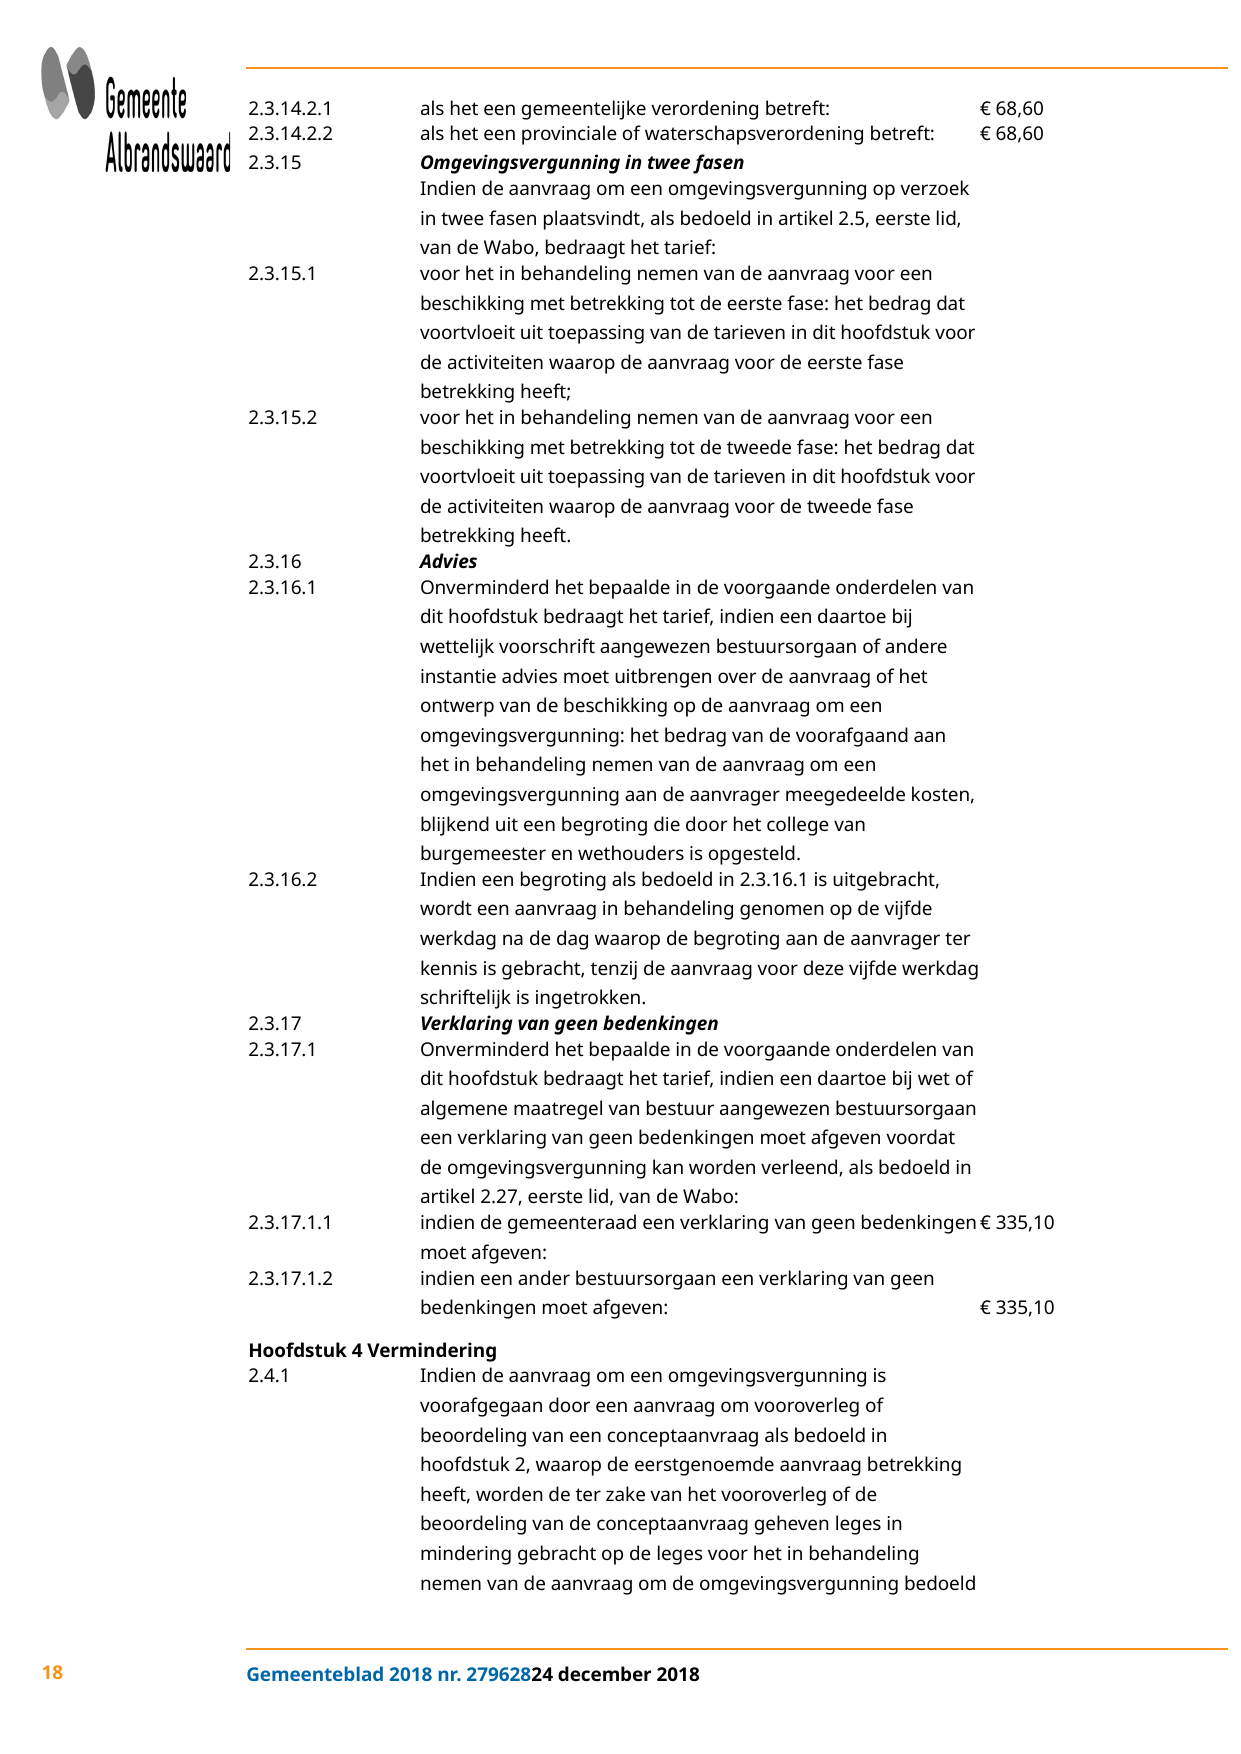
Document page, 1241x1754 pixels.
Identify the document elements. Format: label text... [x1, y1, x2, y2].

table_cell voor het in behandeling nemen van de aanvraag voor een beschikking met betrekking tot de tweede fase: het bedrag dat voortvloeit uit toepassing van de tarieven in dit hoofdstuk voor de activiteiten waarop de aanvraag voor de tweede fase betrekking heeft. [420, 404, 980, 548]
table_cell 2.3.17.1 [248, 1036, 420, 1209]
table_header [980, 150, 1152, 175]
table_cell Onverminderd het bepaalde in de voorgaande onderdelen van dit hoofdstuk bedraagt het tarief, indien een daartoe bij wet of algemene maatregel van bestuur aangewezen bestuursorgaan een verklaring van geen bedenkingen moet afgeven voordat de omgevingsvergunning kan worden verleend, als bedoeld in artikel 2.27, eerste lid, van de Wabo: [420, 1036, 980, 1209]
table_cell € 68,60 [980, 121, 1152, 146]
table_cell 2.3.15.2 [248, 404, 420, 548]
table_header [980, 1363, 1152, 1596]
table_cell [980, 574, 1152, 866]
table_header 2.4.1 [248, 1363, 420, 1596]
table_cell [980, 175, 1152, 260]
table_cell 2.3.16.2 [248, 866, 420, 1010]
table_cell 2.3.14.2.2 [248, 121, 420, 146]
table_cell [980, 1036, 1152, 1209]
table_header 2.3.15 [248, 150, 420, 175]
table_cell € 68,60 [980, 95, 1152, 121]
table_cell 2.3.14.2.1 [248, 95, 420, 121]
table_cell Verklaring van geen bedenkingen [420, 1010, 980, 1036]
table_header Omgevingsvergunning in twee fasen [420, 150, 980, 175]
text Hoofdstuk 4 Vermindering [248, 1337, 1152, 1363]
table_cell 2.3.17.1.2 [248, 1265, 420, 1320]
table_cell indien de gemeenteraad een verklaring van geen bedenkingen moet afgeven: [420, 1210, 980, 1265]
table_cell 2.3.16.1 [248, 574, 420, 866]
table_cell € 335,10 [980, 1210, 1152, 1265]
picture [41, 47, 231, 172]
table_cell € 335,10 [980, 1265, 1152, 1320]
table_cell als het een gemeentelijke verordening betreft: [420, 95, 980, 121]
table_cell [980, 404, 1152, 548]
table_cell 2.3.15.1 [248, 260, 420, 404]
table_cell Advies [420, 548, 980, 574]
table_cell [980, 548, 1152, 574]
table_cell [980, 260, 1152, 404]
table_cell voor het in behandeling nemen van de aanvraag voor een beschikking met betrekking tot de eerste fase: het bedrag dat voortvloeit uit toepassing van de tarieven in dit hoofdstuk voor de activiteiten waarop de aanvraag voor de eerste fase betrekking heeft; [420, 260, 980, 404]
table_cell [980, 866, 1152, 1010]
table_cell 2.3.17.1.1 [248, 1210, 420, 1265]
table_cell als het een provinciale of waterschapsverordening betreft: [420, 121, 980, 146]
table_cell [248, 175, 420, 260]
table_cell [980, 1010, 1152, 1036]
table_cell Onverminderd het bepaalde in de voorgaande onderdelen van dit hoofdstuk bedraagt het tarief, indien een daartoe bij wettelijk voorschrift aangewezen bestuursorgaan of andere instantie advies moet uitbrengen over de aanvraag of het ontwerp van de beschikking op de aanvraag om een omgevingsvergunning: het bedrag van de voorafgaand aan het in behandeling nemen van de aanvraag om een omgevingsvergunning aan de aanvrager meegedeelde kosten, blijkend uit een begroting die door het college van burgemeester en wethouders is opgesteld. [420, 574, 980, 866]
table_header Indien de aanvraag om een omgevingsvergunning is voorafgegaan door een aanvraag om vooroverleg of beoordeling van een conceptaanvraag als bedoeld in hoofdstuk 2, waarop de eerstgenoemde aanvraag betrekking heeft, worden de ter zake van het vooroverleg of de beoordeling van de conceptaanvraag geheven leges in mindering gebracht op de leges voor het in behandeling nemen van de aanvraag om de omgevingsvergunning bedoeld [420, 1363, 980, 1596]
table_cell indien een ander bestuursorgaan een verklaring van geen bedenkingen moet afgeven: [420, 1265, 980, 1320]
table_cell Indien de aanvraag om een omgevingsvergunning op verzoek in twee fasen plaatsvindt, als bedoeld in artikel 2.5, eerste lid, van de Wabo, bedraagt het tarief: [420, 175, 980, 260]
table_cell 2.3.16 [248, 548, 420, 574]
table_cell Indien een begroting als bedoeld in 2.3.16.1 is uitgebracht, wordt een aanvraag in behandeling genomen op de vijfde werkdag na de dag waarop de begroting aan de aanvrager ter kennis is gebracht, tenzij de aanvraag voor deze vijfde werkdag schriftelijk is ingetrokken. [420, 866, 980, 1010]
table_cell 2.3.17 [248, 1010, 420, 1036]
